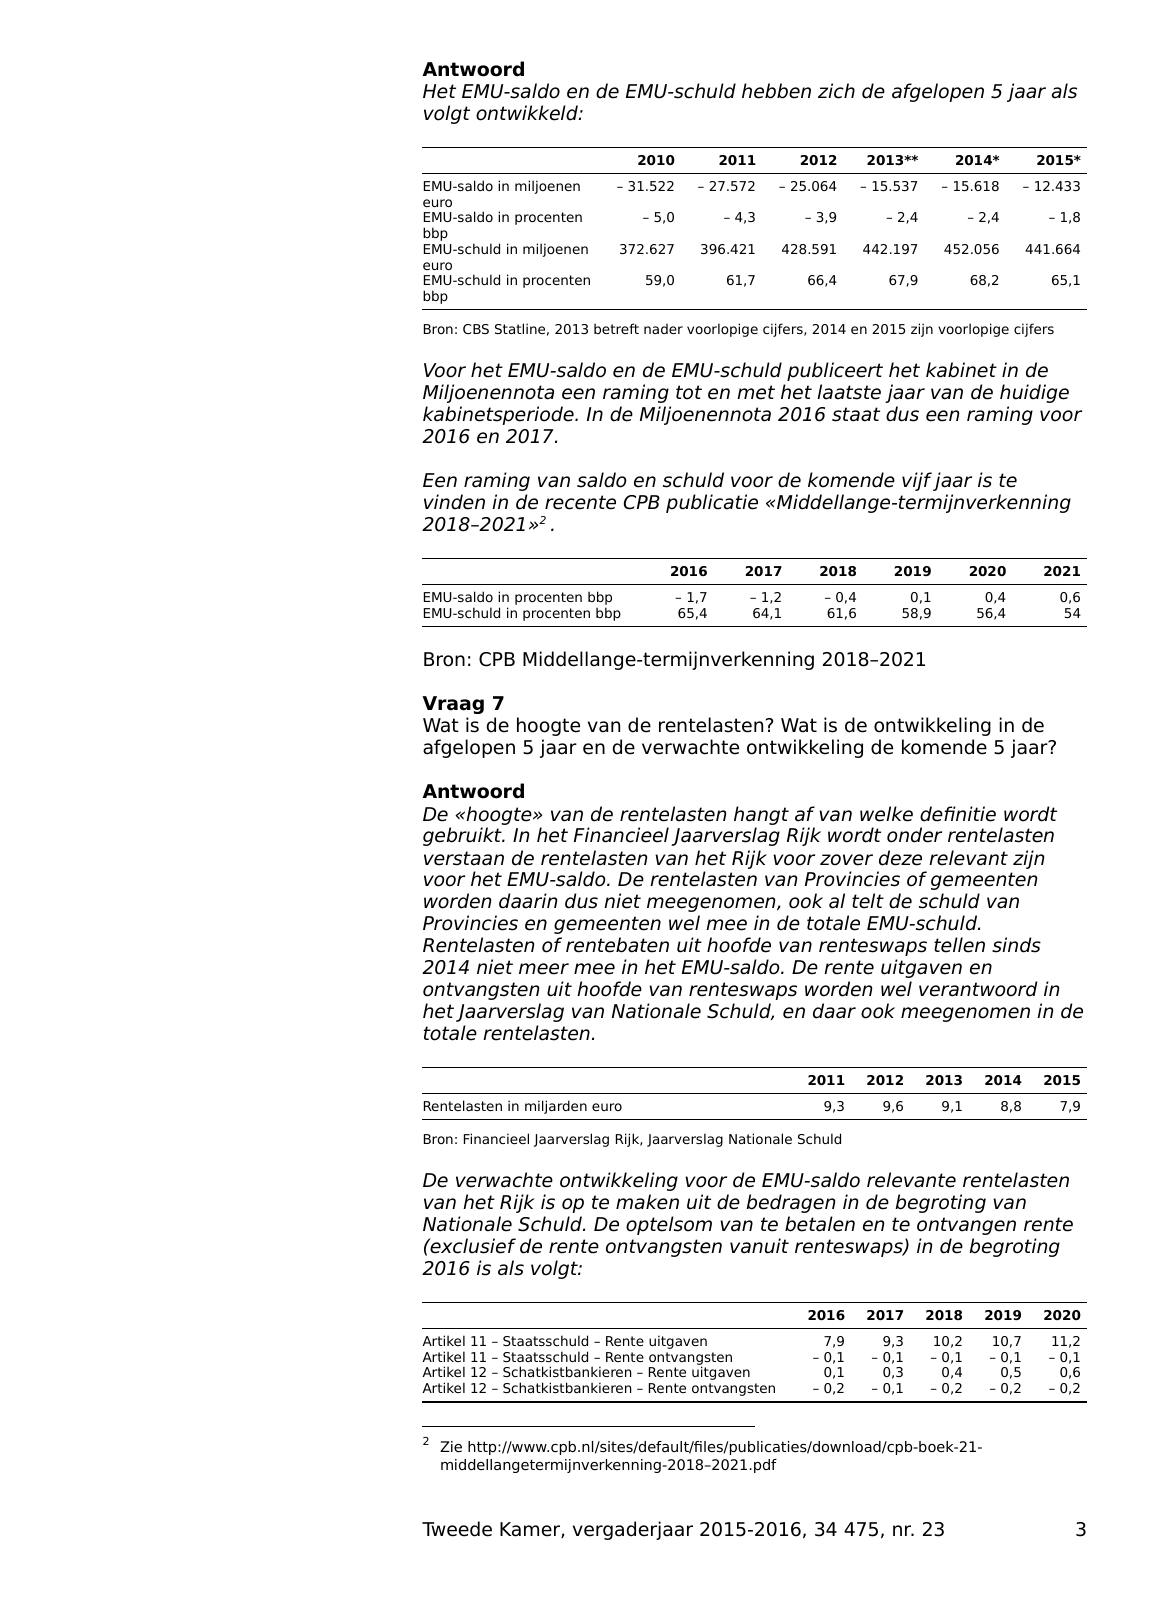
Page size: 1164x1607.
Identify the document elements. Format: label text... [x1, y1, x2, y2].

text Vraag 7 [422, 693, 1087, 715]
table_cell 59,0 [599, 273, 681, 309]
table_cell 67,9 [843, 273, 924, 309]
table_header 2018 [788, 559, 863, 584]
table_cell – 5,0 [599, 210, 681, 242]
table_cell 56,4 [937, 606, 1012, 626]
table_cell – 0,4 [788, 585, 863, 606]
table_cell EMU-saldo in procenten bbp [422, 210, 599, 242]
table_cell Artikel 12 – Schatkistbankieren – Rente uitgaven [422, 1365, 792, 1381]
table_cell 9,3 [792, 1094, 851, 1119]
table_cell 0,5 [969, 1365, 1028, 1381]
table_cell 442.197 [843, 242, 924, 273]
table_cell – 0,1 [910, 1350, 969, 1365]
table_cell – 1,8 [1005, 210, 1087, 242]
table_cell 7,9 [1028, 1094, 1087, 1119]
table_cell 7,9 [792, 1329, 851, 1349]
table_header 2011 [792, 1068, 851, 1093]
text Een raming van saldo en schuld voor de komende vijf jaar is te vinden in de recente CPB publicatie «Middellange-termijnverkenning 2018–2021». [422, 470, 1087, 536]
text Wat is de hoogte van de rentelasten? Wat is de ontwikkeling in de afgelopen 5 jaar en de verwachte ontwikkeling de komende 5 jaar? [422, 715, 1087, 759]
text Bron: CPB Middellange-termijnverkenning 2018–2021 [422, 649, 1087, 671]
table_header 2010 [599, 148, 681, 173]
table_cell 64,1 [713, 606, 788, 626]
text Antwoord [422, 59, 1087, 81]
table_header 2016 [792, 1303, 851, 1328]
text Voor het EMU-saldo en de EMU-schuld publiceert het kabinet in de Miljoenennota een raming tot en met het laatste jaar van de huidige kabinetsperiode. In de Miljoenennota 2016 staat dus een raming voor 2016 en 2017. [422, 360, 1087, 448]
table_cell 372.627 [599, 242, 681, 273]
table_header [422, 1068, 792, 1093]
table_cell 0,4 [910, 1365, 969, 1381]
table_cell – 0,1 [792, 1350, 851, 1365]
table_cell 0,4 [937, 585, 1012, 606]
table_cell – 3,9 [762, 210, 843, 242]
table_cell – 0,2 [1028, 1381, 1087, 1401]
table_cell 0,6 [1028, 1365, 1087, 1381]
table_cell 58,9 [863, 606, 937, 626]
table_header 2020 [1028, 1303, 1087, 1328]
table_header 2015* [1005, 148, 1087, 173]
table_cell 8,8 [969, 1094, 1028, 1119]
table_header [422, 148, 599, 173]
table_cell 0,3 [851, 1365, 910, 1381]
text Zie http://www.cpb.nl/sites/default/files/publicaties/download/cpb-boek-21-middellangetermijnverkenning-2018–2021.pdf [422, 1435, 1087, 1474]
table_cell – 1,2 [713, 585, 788, 606]
table_header 2021 [1012, 559, 1087, 584]
table_cell – 1,7 [639, 585, 713, 606]
text Antwoord [422, 781, 1087, 803]
table_cell Bron: Financieel Jaarverslag Rijk, Jaarverslag Nationale Schuld [422, 1120, 1087, 1148]
table_cell Artikel 12 – Schatkistbankieren – Rente ontvangsten [422, 1381, 792, 1401]
table_header 2012 [851, 1068, 910, 1093]
table_cell 9,6 [851, 1094, 910, 1119]
table_cell EMU-schuld in procenten bbp [422, 273, 599, 309]
table_header 2018 [910, 1303, 969, 1328]
table_cell – 0,2 [792, 1381, 851, 1401]
table_cell – 0,2 [910, 1381, 969, 1401]
table_cell – 25.064 [762, 174, 843, 210]
table_cell – 15.537 [843, 174, 924, 210]
table_cell – 15.618 [924, 174, 1005, 210]
table_cell 68,2 [924, 273, 1005, 309]
table_header 2020 [937, 559, 1012, 584]
table_header 2011 [681, 148, 762, 173]
table_cell EMU-saldo in procenten bbp [422, 585, 639, 606]
table_cell 9,1 [910, 1094, 969, 1119]
table_header 2015 [1028, 1068, 1087, 1093]
table_cell 11,2 [1028, 1329, 1087, 1349]
table_cell – 31.522 [599, 174, 681, 210]
table_cell 452.056 [924, 242, 1005, 273]
table_cell Rentelasten in miljarden euro [422, 1094, 792, 1119]
table_cell 428.591 [762, 242, 843, 273]
table_cell – 0,1 [1028, 1350, 1087, 1365]
table_cell 0,1 [792, 1365, 851, 1381]
table_cell 61,7 [681, 273, 762, 309]
table_header 2019 [969, 1303, 1028, 1328]
text De «hoogte» van de rentelasten hangt af van welke definitie wordt gebruikt. In het Financieel Jaarverslag Rijk wordt onder rentelasten verstaan de rentelasten van het Rijk voor zover deze relevant zijn voor het EMU-saldo. De rentelasten van Provincies of gemeenten worden daarin dus niet meegenomen, ook al telt de schuld van Provincies en gemeenten wel mee in de totale EMU-schuld. Rentelasten of rentebaten uit hoofde van renteswaps tellen sinds 2014 niet meer mee in het EMU-saldo. De rente uitgaven en ontvangsten uit hoofde van renteswaps worden wel verantwoord in het Jaarverslag van Nationale Schuld, en daar ook meegenomen in de totale rentelasten. [422, 803, 1087, 1045]
table_cell 441.664 [1005, 242, 1087, 273]
table_cell – 0,2 [969, 1381, 1028, 1401]
table_cell Artikel 11 – Staatsschuld – Rente ontvangsten [422, 1350, 792, 1365]
table_cell – 2,4 [924, 210, 1005, 242]
table_cell – 0,1 [851, 1350, 910, 1365]
table_cell – 0,1 [851, 1381, 910, 1401]
table_cell 61,6 [788, 606, 863, 626]
table_header 2016 [639, 559, 713, 584]
table_cell Artikel 11 – Staatsschuld – Rente uitgaven [422, 1329, 792, 1349]
text Het EMU-saldo en de EMU-schuld hebben zich de afgelopen 5 jaar als volgt ontwikkeld: [422, 81, 1087, 125]
table_header 2012 [762, 148, 843, 173]
table_cell 10,2 [910, 1329, 969, 1349]
table_header 2013 [910, 1068, 969, 1093]
table_header 2017 [851, 1303, 910, 1328]
table_cell Bron: CBS Statline, 2013 betreft nader voorlopige cijfers, 2014 en 2015 zijn voorlopige cijfers [422, 310, 1087, 338]
table_header 2014* [924, 148, 1005, 173]
table_header 2013** [843, 148, 924, 173]
table_cell – 4,3 [681, 210, 762, 242]
table_cell 396.421 [681, 242, 762, 273]
table_cell 0,1 [863, 585, 937, 606]
table_cell EMU-schuld in miljoenen euro [422, 242, 599, 273]
table_cell 54 [1012, 606, 1087, 626]
table_cell – 27.572 [681, 174, 762, 210]
table_cell 10,7 [969, 1329, 1028, 1349]
table_cell – 2,4 [843, 210, 924, 242]
table_cell 66,4 [762, 273, 843, 309]
table_cell 65,1 [1005, 273, 1087, 309]
table_header [422, 559, 639, 584]
table_cell 0,6 [1012, 585, 1087, 606]
table_header [422, 1303, 792, 1328]
table_cell 9,3 [851, 1329, 910, 1349]
table_cell – 0,1 [969, 1350, 1028, 1365]
table_header 2017 [713, 559, 788, 584]
table_cell – 12.433 [1005, 174, 1087, 210]
table_header 2014 [969, 1068, 1028, 1093]
table_cell EMU-saldo in miljoenen euro [422, 174, 599, 210]
text De verwachte ontwikkeling voor de EMU-saldo relevante rentelasten van het Rijk is op te maken uit de bedragen in de begroting van Nationale Schuld. De optelsom van te betalen en te ontvangen rente (exclusief de rente ontvangsten vanuit renteswaps) in de begroting 2016 is als volgt: [422, 1170, 1087, 1280]
table_header 2019 [863, 559, 937, 584]
table_cell 65,4 [639, 606, 713, 626]
table_cell EMU-schuld in procenten bbp [422, 606, 639, 626]
